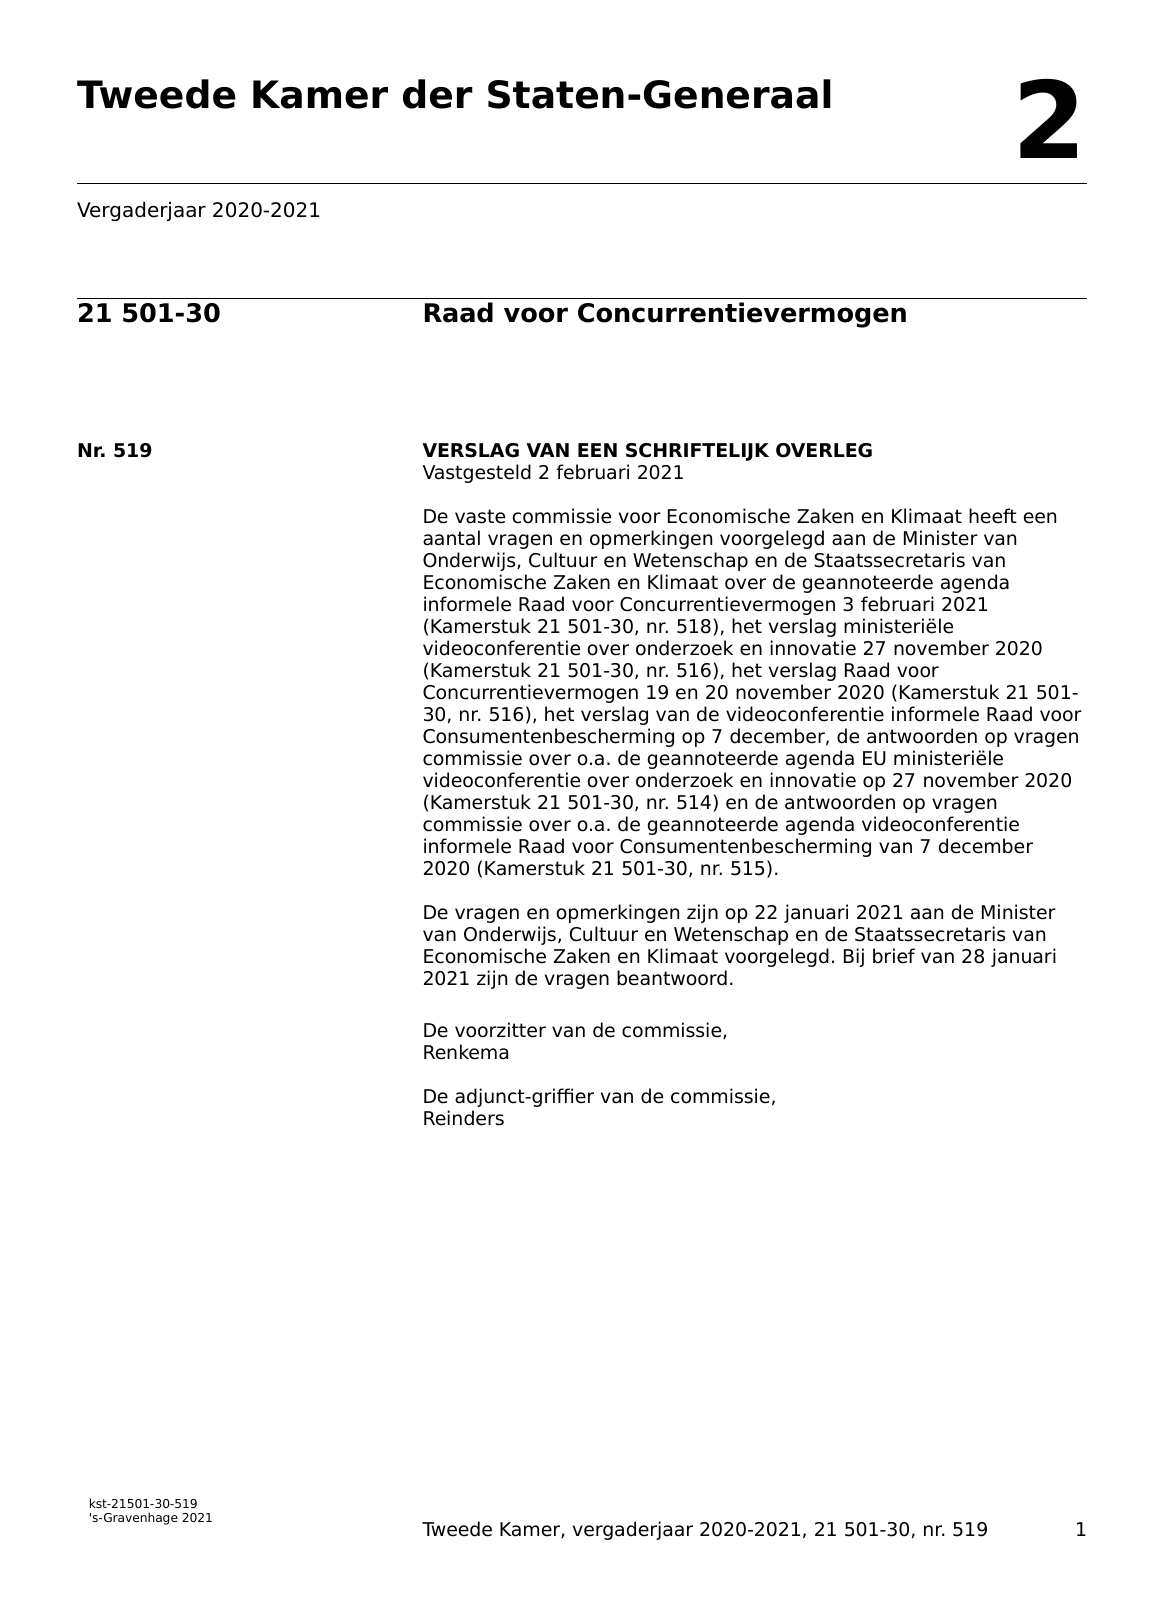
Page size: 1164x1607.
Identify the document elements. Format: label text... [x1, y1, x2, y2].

text De vaste commissie voor Economische Zaken en Klimaat heeft een aantal vragen en opmerkingen voorgelegd aan de Minister van Onderwijs, Cultuur en Wetenschap en de Staatssecretaris van Economische Zaken en Klimaat over de geannoteerde agenda informele Raad voor Concurrentievermogen 3 februari 2021 (Kamerstuk 21 501-30, nr. 518), het verslag ministeriële videoconferentie over onderzoek en innovatie 27 november 2020 (Kamerstuk 21 501-30, nr. 516), het verslag Raad voor Concurrentievermogen 19 en 20 november 2020 (Kamerstuk 21 501-30, nr. 516), het verslag van de videoconferentie informele Raad voor Consumentenbescherming op 7 december, de antwoorden op vragen commissie over o.a. de geannoteerde agenda EU ministeriële videoconferentie over onderzoek en innovatie op 27 november 2020 (Kamerstuk 21 501-30, nr. 514) en de antwoorden op vragen commissie over o.a. de geannoteerde agenda videoconferentie informele Raad voor Consumentenbescherming van 7 december 2020 (Kamerstuk 21 501-30, nr. 515). [422, 506, 1087, 879]
text De vragen en opmerkingen zijn op 22 januari 2021 aan de Minister van Onderwijs, Cultuur en Wetenschap en de Staatssecretaris van Economische Zaken en Klimaat voorgelegd. Bij brief van 28 januari 2021 zijn de vragen beantwoord. [422, 902, 1087, 989]
text De voorzitter van de commissie, Renkema [422, 1019, 1087, 1063]
subtitle Nr. 519 VERSLAG VAN EEN SCHRIFTELIJK OVERLEG [77, 440, 1087, 462]
text kst-21501-30-519 [88, 1497, 323, 1511]
table_header 2 [886, 59, 1087, 183]
text Vastgesteld 2 februari 2021 [422, 462, 1087, 484]
text 's-Gravenhage 2021 [88, 1511, 323, 1525]
table_cell Vergaderjaar 2020-2021 [77, 184, 1087, 298]
text De adjunct-griffier van de commissie, Reinders [422, 1086, 1087, 1130]
table_header Tweede Kamer der Staten-Generaal [77, 59, 886, 183]
subtitle 21 501-30 Raad voor Concurrentievermogen [77, 299, 1087, 329]
